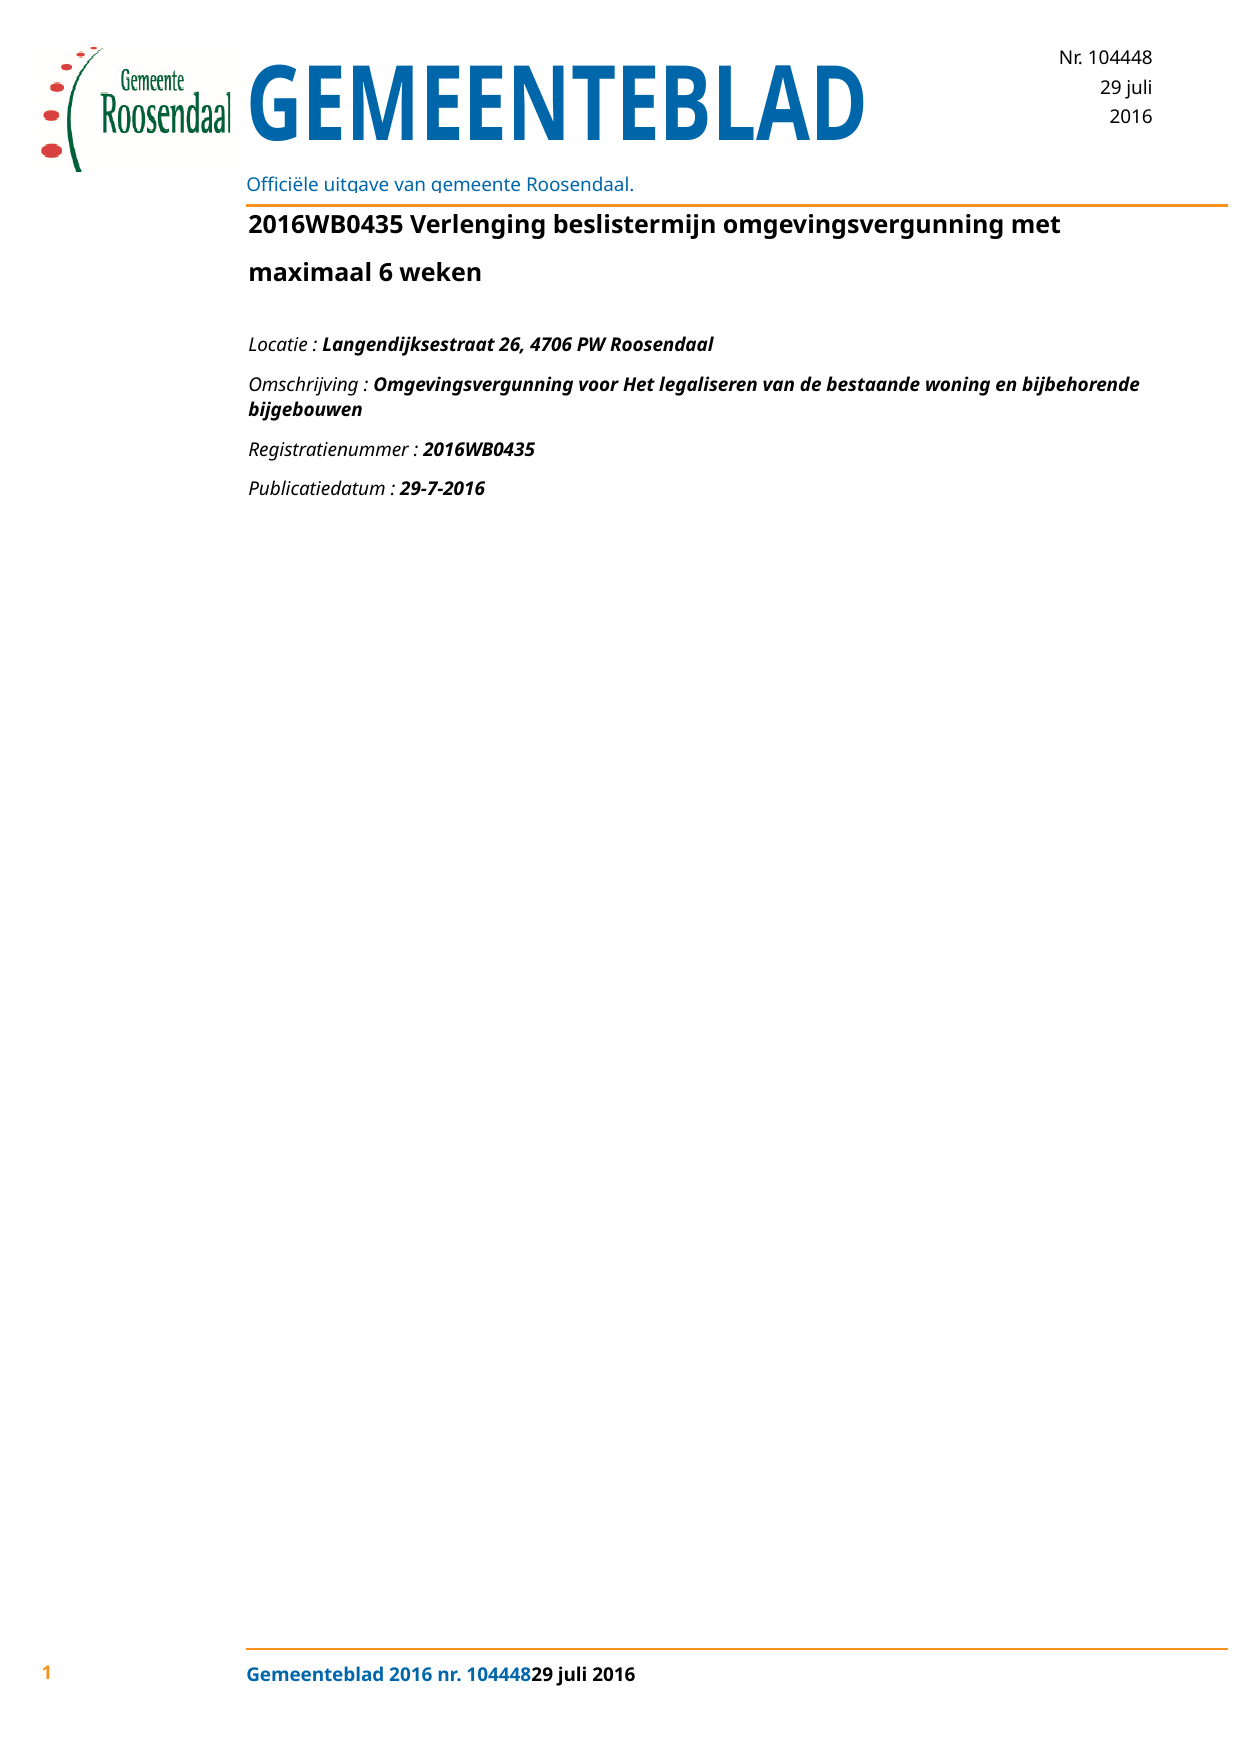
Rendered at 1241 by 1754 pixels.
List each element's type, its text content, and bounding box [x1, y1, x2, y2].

text Registratienummer : 2016WB0435 [248, 436, 1152, 461]
picture [41, 47, 231, 172]
text 2016WB0435 Verlenging beslistermijn omgevingsvergunning met maximaal 6 weken [248, 207, 1152, 288]
text Locatie : Langendijksestraat 26, 4706 PW Roosendaal [248, 331, 1152, 357]
text Publicatiedatum : 29-7-2016 [248, 475, 1152, 501]
text Omschrijving : Omgevingsvergunning voor Het legaliseren van de bestaande woning en bijbehorende bijgebouwen [248, 371, 1152, 422]
